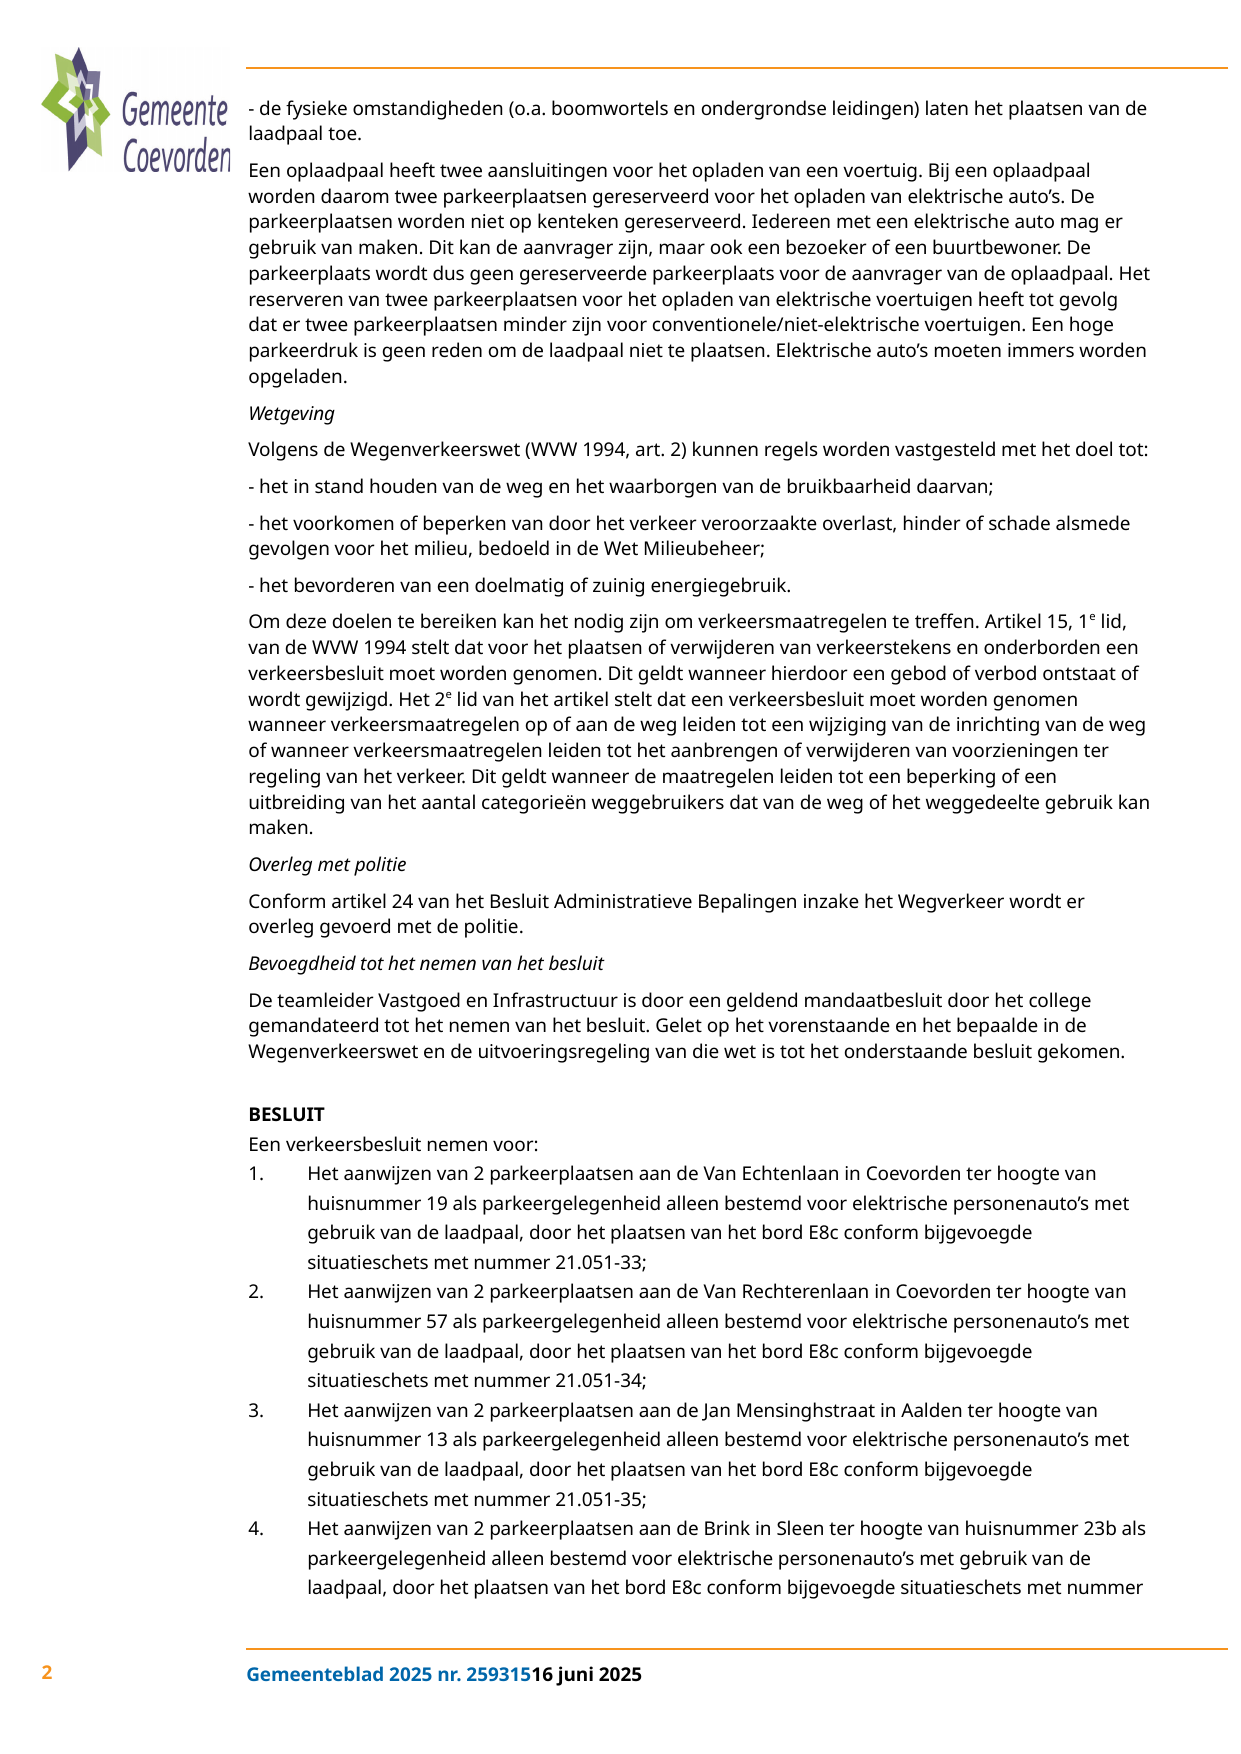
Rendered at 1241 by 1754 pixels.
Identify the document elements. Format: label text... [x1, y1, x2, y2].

text - het in stand houden van de weg en het waarborgen van de bruikbaarheid daarvan; [248, 473, 1152, 499]
text Bevoegdheid tot het nemen van het besluit [248, 950, 1152, 976]
text - de fysieke omstandigheden (o.a. boomwortels en ondergrondse leidingen) laten het plaatsen van de laadpaal toe. [248, 95, 1152, 146]
text Overleg met politie [248, 851, 1152, 877]
text Volgens de Wegenverkeerswet (WVW 1994, art. 2) kunnen regels worden vastgesteld met het doel tot: [248, 436, 1152, 462]
text - het bevorderen van een doelmatig of zuinig energiegebruik. [248, 572, 1152, 598]
text Wetgeving [248, 400, 1152, 425]
text Een verkeersbesluit nemen voor: [248, 1131, 1152, 1156]
text Om deze doelen te bereiken kan het nodig zijn om verkeersmaatregelen te treffen. Artikel 15, 1e lid, van de WVW 1994 stelt dat voor het plaatsen of verwijderen van verkeerstekens en onderborden een verkeersbesluit moet worden genomen. Dit geldt wanneer hierdoor een gebod of verbod ontstaat of wordt gewijzigd. Het 2e lid van het artikel stelt dat een verkeersbesluit moet worden genomen wanneer verkeersmaatregelen op of aan de weg leiden tot een wijziging van de inrichting van de weg of wanneer verkeersmaatregelen leiden tot het aanbrengen of verwijderen van voorzieningen ter regeling van het verkeer. Dit geldt wanneer de maatregelen leiden tot een beperking of een uitbreiding van het aantal categorieën weggebruikers dat van de weg of het weggedeelte gebruik kan maken. [248, 609, 1152, 840]
text Een oplaadpaal heeft twee aansluitingen voor het opladen van een voertuig. Bij een oplaadpaal worden daarom twee parkeerplaatsen gereserveerd voor het opladen van elektrische auto’s. De parkeerplaatsen worden niet op kenteken gereserveerd. Iedereen met een elektrische auto mag er gebruik van maken. Dit kan de aanvrager zijn, maar ook een bezoeker of een buurtbewoner. De parkeerplaats wordt dus geen gereserveerde parkeerplaats voor de aanvrager van de oplaadpaal. Het reserveren van twee parkeerplaatsen voor het opladen van elektrische voertuigen heeft tot gevolg dat er twee parkeerplaatsen minder zijn voor conventionele/niet-elektrische voertuigen. Een hoge parkeerdruk is geen reden om de laadpaal niet te plaatsen. Elektrische auto’s moeten immers worden opgeladen. [248, 157, 1152, 389]
list Het aanwijzen van 2 parkeerplaatsen aan de Jan Mensinghstraat in Aalden ter hoogte van huisnummer 13 als parkeergelegenheid alleen bestemd voor elektrische personenauto’s met gebruik van de laadpaal, door het plaatsen van het bord E8c conform bijgevoegde situatieschets met nummer 21.051-35; [248, 1397, 1152, 1511]
text - het voorkomen of beperken van door het verkeer veroorzaakte overlast, hinder of schade alsmede gevolgen voor het milieu, bedoeld in de Wet Milieubeheer; [248, 510, 1152, 561]
list Het aanwijzen van 2 parkeerplaatsen aan de Van Rechterenlaan in Coevorden ter hoogte van huisnummer 57 als parkeergelegenheid alleen bestemd voor elektrische personenauto’s met gebruik van de laadpaal, door het plaatsen van het bord E8c conform bijgevoegde situatieschets met nummer 21.051-34; [248, 1279, 1152, 1393]
picture [41, 47, 231, 172]
text De teamleider Vastgoed en Infrastructuur is door een geldend mandaatbesluit door het college gemandateerd tot het nemen van het besluit. Gelet op het vorenstaande en het bepaalde in de Wegenverkeerswet en de uitvoeringsregeling van die wet is tot het onderstaande besluit gekomen. [248, 987, 1152, 1064]
list Het aanwijzen van 2 parkeerplaatsen aan de Van Echtenlaan in Coevorden ter hoogte van huisnummer 19 als parkeergelegenheid alleen bestemd voor elektrische personenauto’s met gebruik van de laadpaal, door het plaatsen van het bord E8c conform bijgevoegde situatieschets met nummer 21.051-33; [248, 1160, 1152, 1275]
text BESLUIT [248, 1101, 1152, 1127]
list Het aanwijzen van 2 parkeerplaatsen aan de Brink in Sleen ter hoogte van huisnummer 23b als parkeergelegenheid alleen bestemd voor elektrische personenauto’s met gebruik van de laadpaal, door het plaatsen van het bord E8c conform bijgevoegde situatieschets met nummer [248, 1515, 1152, 1600]
text Conform artikel 24 van het Besluit Administratieve Bepalingen inzake het Wegverkeer wordt er overleg gevoerd met de politie. [248, 888, 1152, 939]
